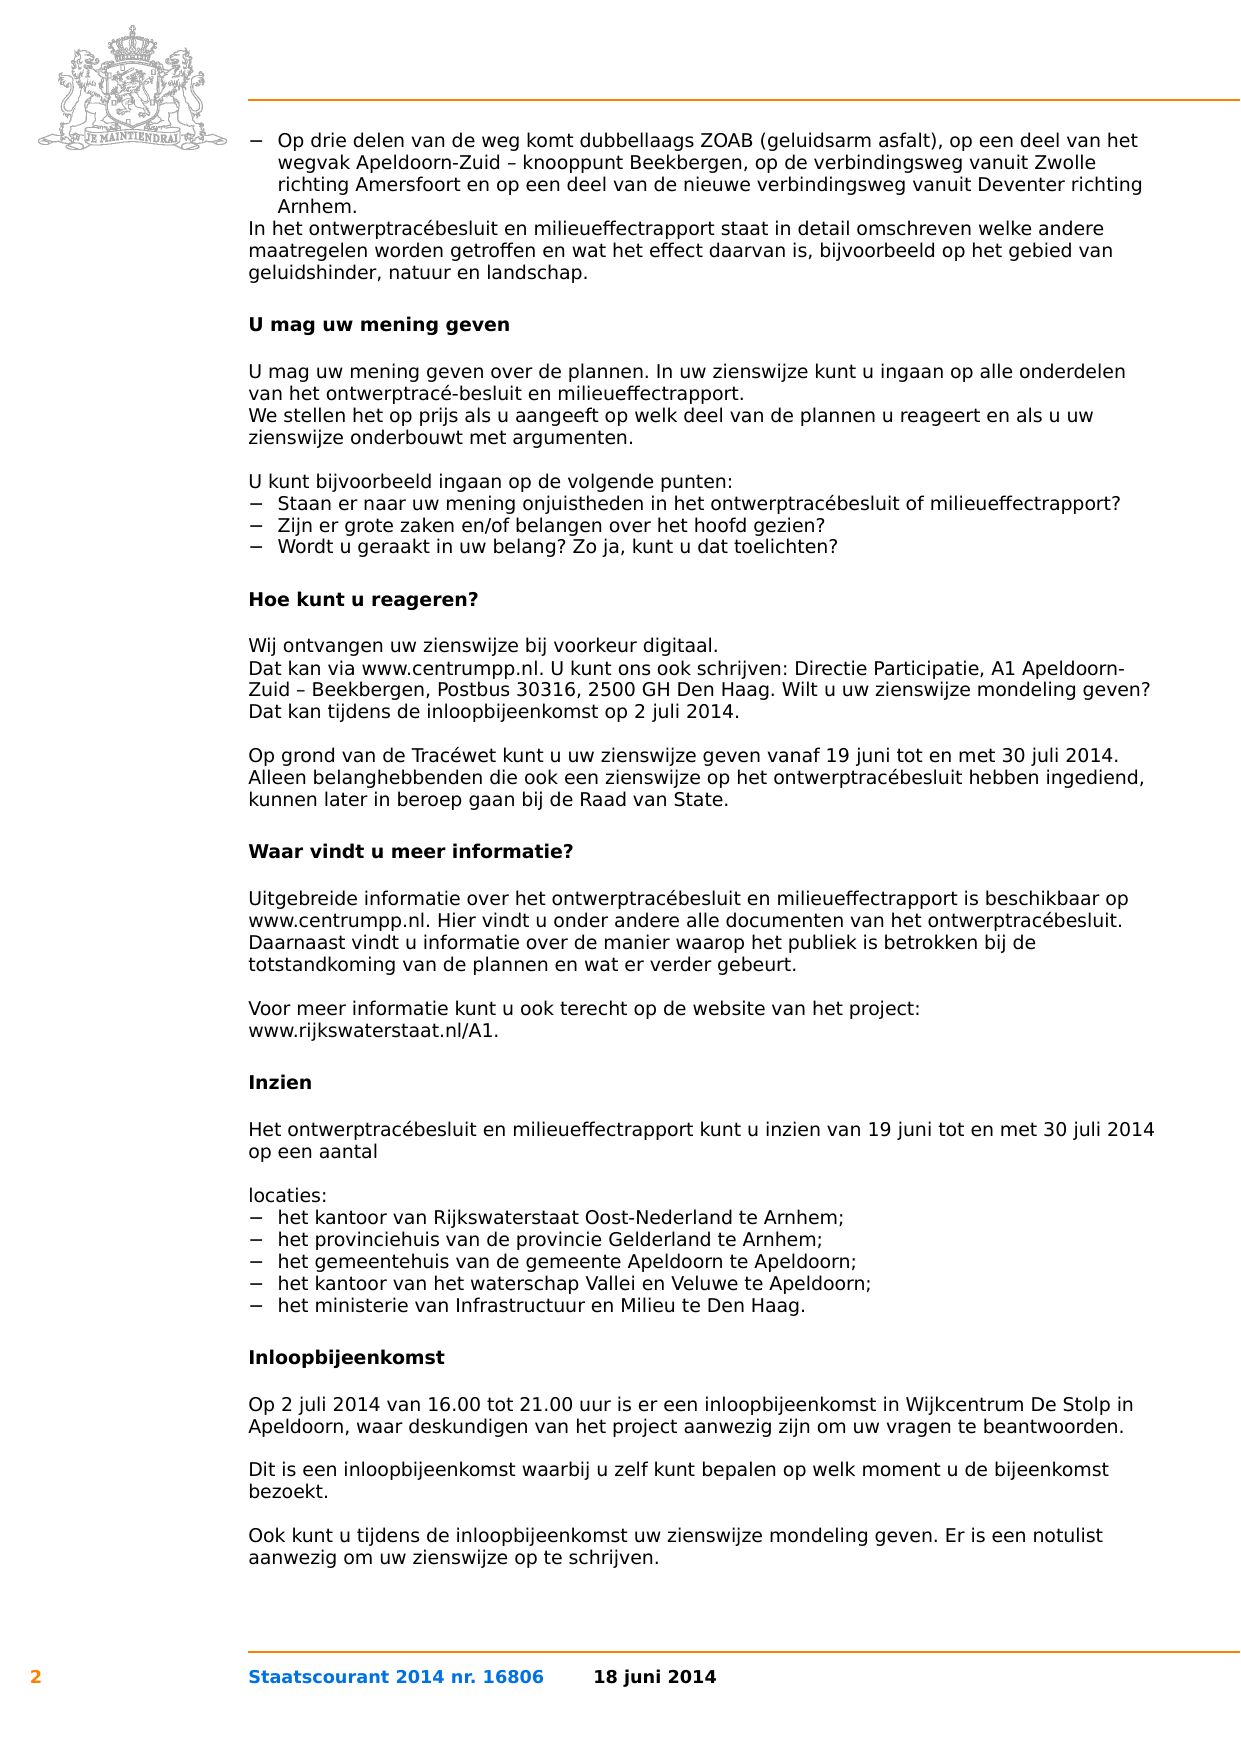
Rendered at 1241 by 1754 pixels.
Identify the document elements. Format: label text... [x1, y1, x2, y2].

text U mag uw mening geven over de plannen. In uw zienswijze kunt u ingaan op alle onderdelen van het ontwerptracé-besluit en milieueffectrapport. [248, 361, 1163, 405]
text In het ontwerptracébesluit en milieueffectrapport staat in detail omschreven welke andere maatregelen worden getroffen en wat het effect daarvan is, bijvoorbeeld op het gebied van geluidshinder, natuur en landschap. [248, 218, 1163, 284]
text Ook kunt u tijdens de inloopbijeenkomst uw zienswijze mondeling geven. Er is een notulist aanwezig om uw zienswijze op te schrijven. [248, 1525, 1163, 1569]
text We stellen het op prijs als u aangeeft op welk deel van de plannen u reageert en als u uw zienswijze onderbouwt met argumenten. [248, 405, 1163, 449]
text Op grond van de Tracéwet kunt u uw zienswijze geven vanaf 19 juni tot en met 30 juli 2014. [248, 745, 1163, 767]
text − het kantoor van Rijkswaterstaat Oost-Nederland te Arnhem; [248, 1207, 1163, 1229]
picture [38, 25, 227, 150]
text Alleen belanghebbenden die ook een zienswijze op het ontwerptracébesluit hebben ingediend, kunnen later in beroep gaan bij de Raad van State. [248, 767, 1163, 811]
text − het gemeentehuis van de gemeente Apeldoorn te Apeldoorn; [248, 1251, 1163, 1273]
text Wij ontvangen uw zienswijze bij voorkeur digitaal. [248, 635, 1163, 657]
text − het provinciehuis van de provincie Gelderland te Arnhem; [248, 1229, 1163, 1251]
text − Op drie delen van de weg komt dubbellaags ZOAB (geluidsarm asfalt), op een deel van het wegvak Apeldoorn-Zuid – knooppunt Beekbergen, op de verbindingsweg vanuit Zwolle richting Amersfoort en op een deel van de nieuwe verbindingsweg vanuit Deventer richting Arnhem. [248, 130, 1163, 218]
text − het kantoor van het waterschap Vallei en Veluwe te Apeldoorn; [248, 1273, 1163, 1294]
text locaties: [248, 1185, 1163, 1207]
text Op 2 juli 2014 van 16.00 tot 21.00 uur is er een inloopbijeenkomst in Wijkcentrum De Stolp in Apeldoorn, waar deskundigen van het project aanwezig zijn om uw vragen te beantwoorden. [248, 1393, 1163, 1437]
text Dat kan via www.centrumpp.nl. U kunt ons ook schrijven: Directie Participatie, A1 Apeldoorn-Zuid – Beekbergen, Postbus 30316, 2500 GH Den Haag. Wilt u uw zienswijze mondeling geven? Dat kan tijdens de inloopbijeenkomst op 2 juli 2014. [248, 657, 1163, 723]
text − Wordt u geraakt in uw belang? Zo ja, kunt u dat toelichten? [248, 536, 1163, 558]
subtitle Inzien [248, 1072, 1163, 1094]
text Dit is een inloopbijeenkomst waarbij u zelf kunt bepalen op welk moment u de bijeenkomst bezoekt. [248, 1459, 1163, 1503]
text U kunt bijvoorbeeld ingaan op de volgende punten: [248, 471, 1163, 492]
subtitle Waar vindt u meer informatie? [248, 841, 1163, 863]
text − het ministerie van Infrastructuur en Milieu te Den Haag. [248, 1294, 1163, 1317]
text − Zijn er grote zaken en/of belangen over het hoofd gezien? [248, 514, 1163, 536]
text Uitgebreide informatie over het ontwerptracébesluit en milieueffectrapport is beschikbaar op www.centrumpp.nl. Hier vindt u onder andere alle documenten van het ontwerptracébesluit. Daarnaast vindt u informatie over de manier waarop het publiek is betrokken bij de totstandkoming van de plannen en wat er verder gebeurt. [248, 888, 1163, 976]
subtitle Inloopbijeenkomst [248, 1347, 1163, 1368]
subtitle Hoe kunt u reageren? [248, 588, 1163, 610]
subtitle U mag uw mening geven [248, 314, 1163, 336]
text − Staan er naar uw mening onjuistheden in het ontwerptracébesluit of milieueffectrapport? [248, 492, 1163, 514]
text Voor meer informatie kunt u ook terecht op de website van het project: www.rijkswaterstaat.nl/A1. [248, 998, 1163, 1042]
text Het ontwerptracébesluit en milieueffectrapport kunt u inzien van 19 juni tot en met 30 juli 2014 op een aantal [248, 1119, 1163, 1163]
